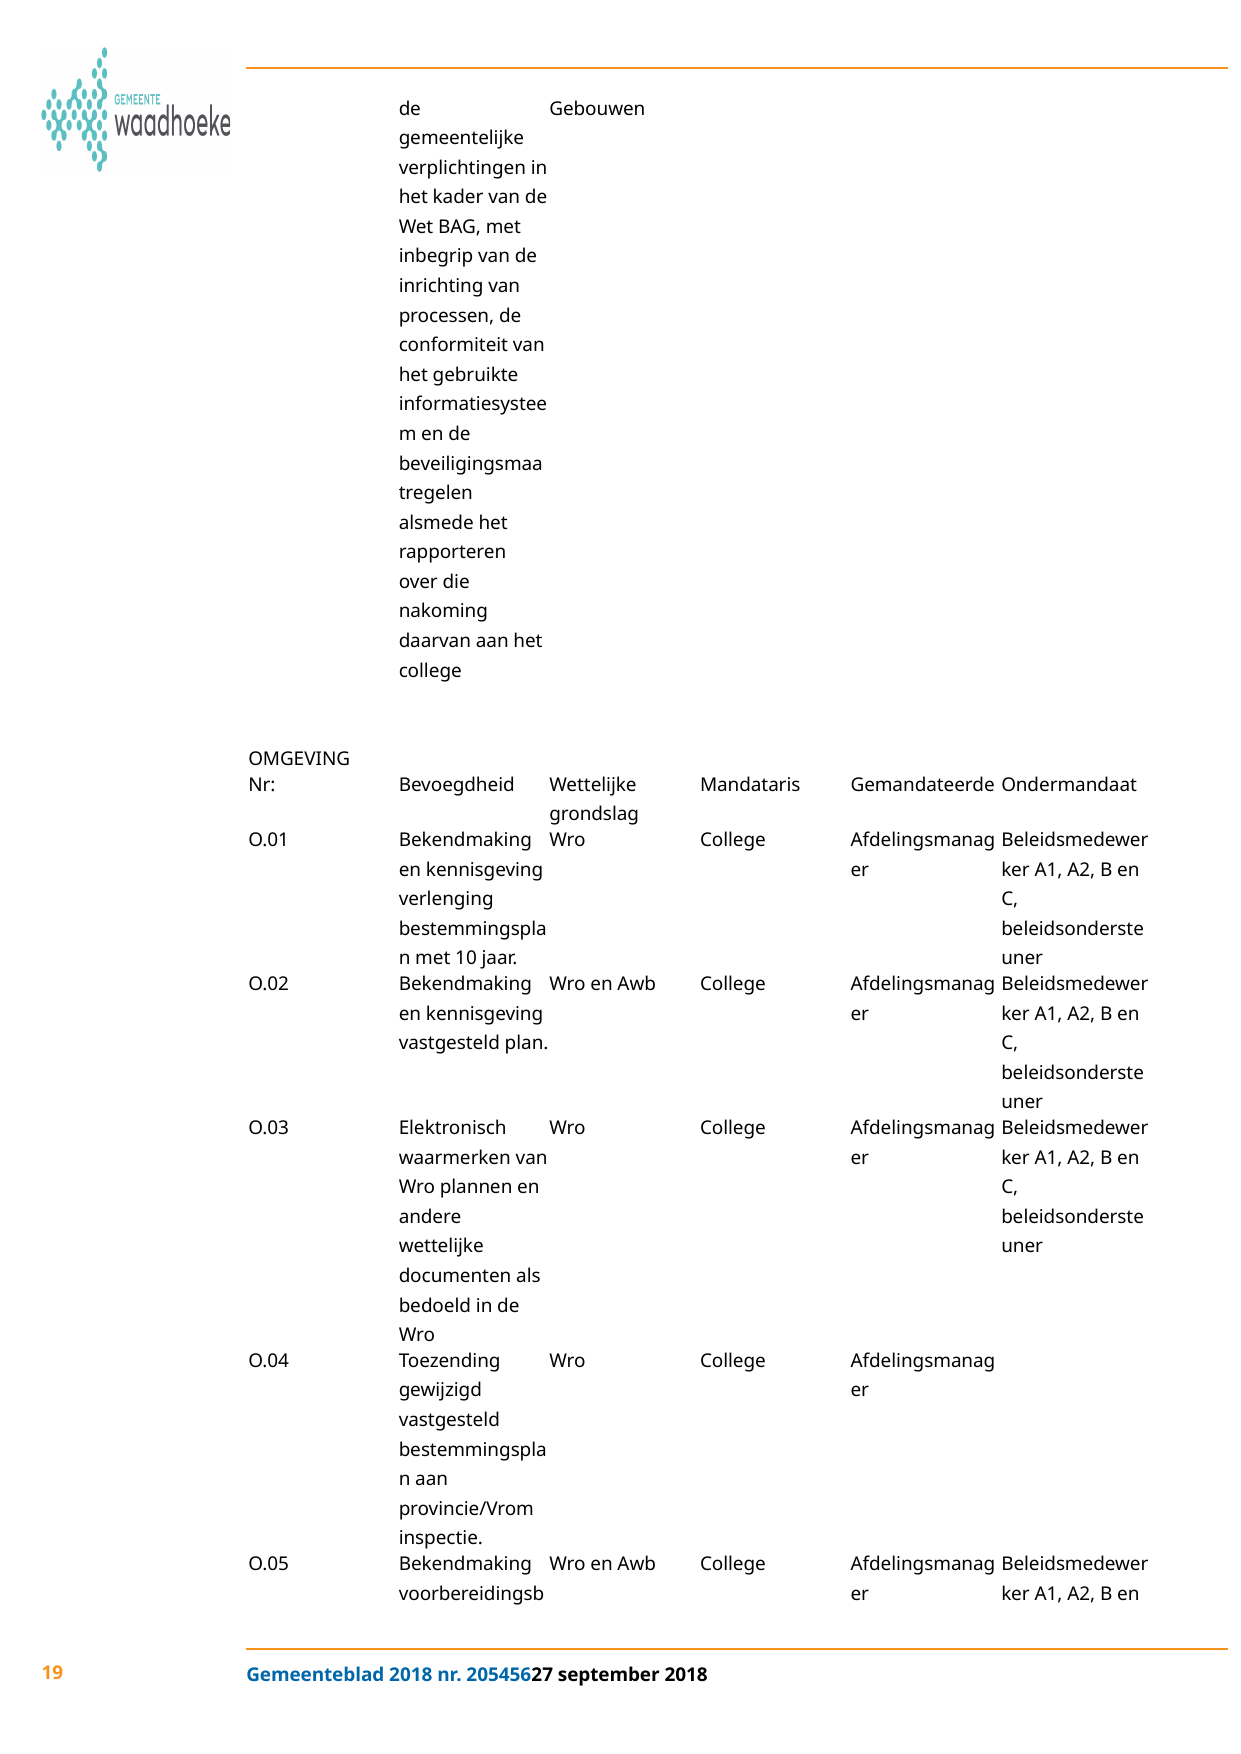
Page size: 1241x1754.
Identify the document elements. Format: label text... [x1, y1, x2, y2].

table_cell Beleidsmedewerker A1, A2, B en [1001, 1550, 1152, 1606]
table_cell Bekendmaking en kennisgeving verlenging bestemmingsplan met 10 jaar. [399, 826, 549, 970]
table_cell College [700, 970, 850, 1114]
table_cell O.01 [248, 826, 398, 970]
table_cell O.03 [248, 1114, 398, 1347]
table_cell [1001, 95, 1152, 683]
table_cell Wro en Awb [549, 1550, 700, 1606]
table_cell Beleidsmedewerker A1, A2, B en C, beleidsondersteuner [1001, 970, 1152, 1114]
table_cell Wro [549, 1347, 700, 1550]
table_cell Mandataris [700, 771, 850, 826]
picture [41, 47, 231, 172]
table_cell College [700, 1114, 850, 1347]
table_cell de gemeentelijke verplichtingen in het kader van de Wet BAG, met inbegrip van de inrichting van processen, de conformiteit van het gebruikte informatiesysteem en de beveiligingsmaatregelen alsmede het rapporteren over die nakoming daarvan aan het college [399, 95, 549, 683]
table_cell College [700, 1550, 850, 1606]
table_cell Bekendmaking en kennisgeving vastgesteld plan. [399, 970, 549, 1114]
table_cell College [700, 1347, 850, 1550]
table_cell Elektronisch waarmerken van Wro plannen en andere wettelijke documenten als bedoeld in de Wro [399, 1114, 549, 1347]
table_cell [700, 95, 850, 683]
table_cell Wro [549, 1114, 700, 1347]
table_cell O.05 [248, 1550, 398, 1606]
table_cell Bevoegdheid [399, 771, 549, 826]
table_cell College [700, 826, 850, 970]
table_cell Gemandateerde [850, 771, 1001, 826]
table_cell Afdelingsmanager [850, 1114, 1001, 1347]
table_cell Afdelingsmanager [850, 970, 1001, 1114]
table_cell Gebouwen [549, 95, 700, 683]
table_cell Beleidsmedewerker A1, A2, B en C, beleidsondersteuner [1001, 1114, 1152, 1347]
table_cell O.02 [248, 970, 398, 1114]
table_cell [248, 95, 398, 683]
table_cell [1001, 1347, 1152, 1550]
table_cell Afdelingsmanager [850, 1347, 1001, 1550]
table_cell [850, 95, 1001, 683]
table_cell Bekendmaking voorbereidingsb [399, 1550, 549, 1606]
table_header OMGEVING [248, 745, 1152, 771]
table_cell Wro en Awb [549, 970, 700, 1114]
table_cell Afdelingsmanager [850, 1550, 1001, 1606]
table_cell Wro [549, 826, 700, 970]
table_cell Wettelijke grondslag [549, 771, 700, 826]
table_cell Beleidsmedewerker A1, A2, B en C, beleidsondersteuner [1001, 826, 1152, 970]
table_cell O.04 [248, 1347, 398, 1550]
table_cell Ondermandaat [1001, 771, 1152, 826]
table_cell Toezending gewijzigd vastgesteld bestemmingsplan aan provincie/Vrom inspectie. [399, 1347, 549, 1550]
table_cell Nr: [248, 771, 398, 826]
table_cell Afdelingsmanager [850, 826, 1001, 970]
